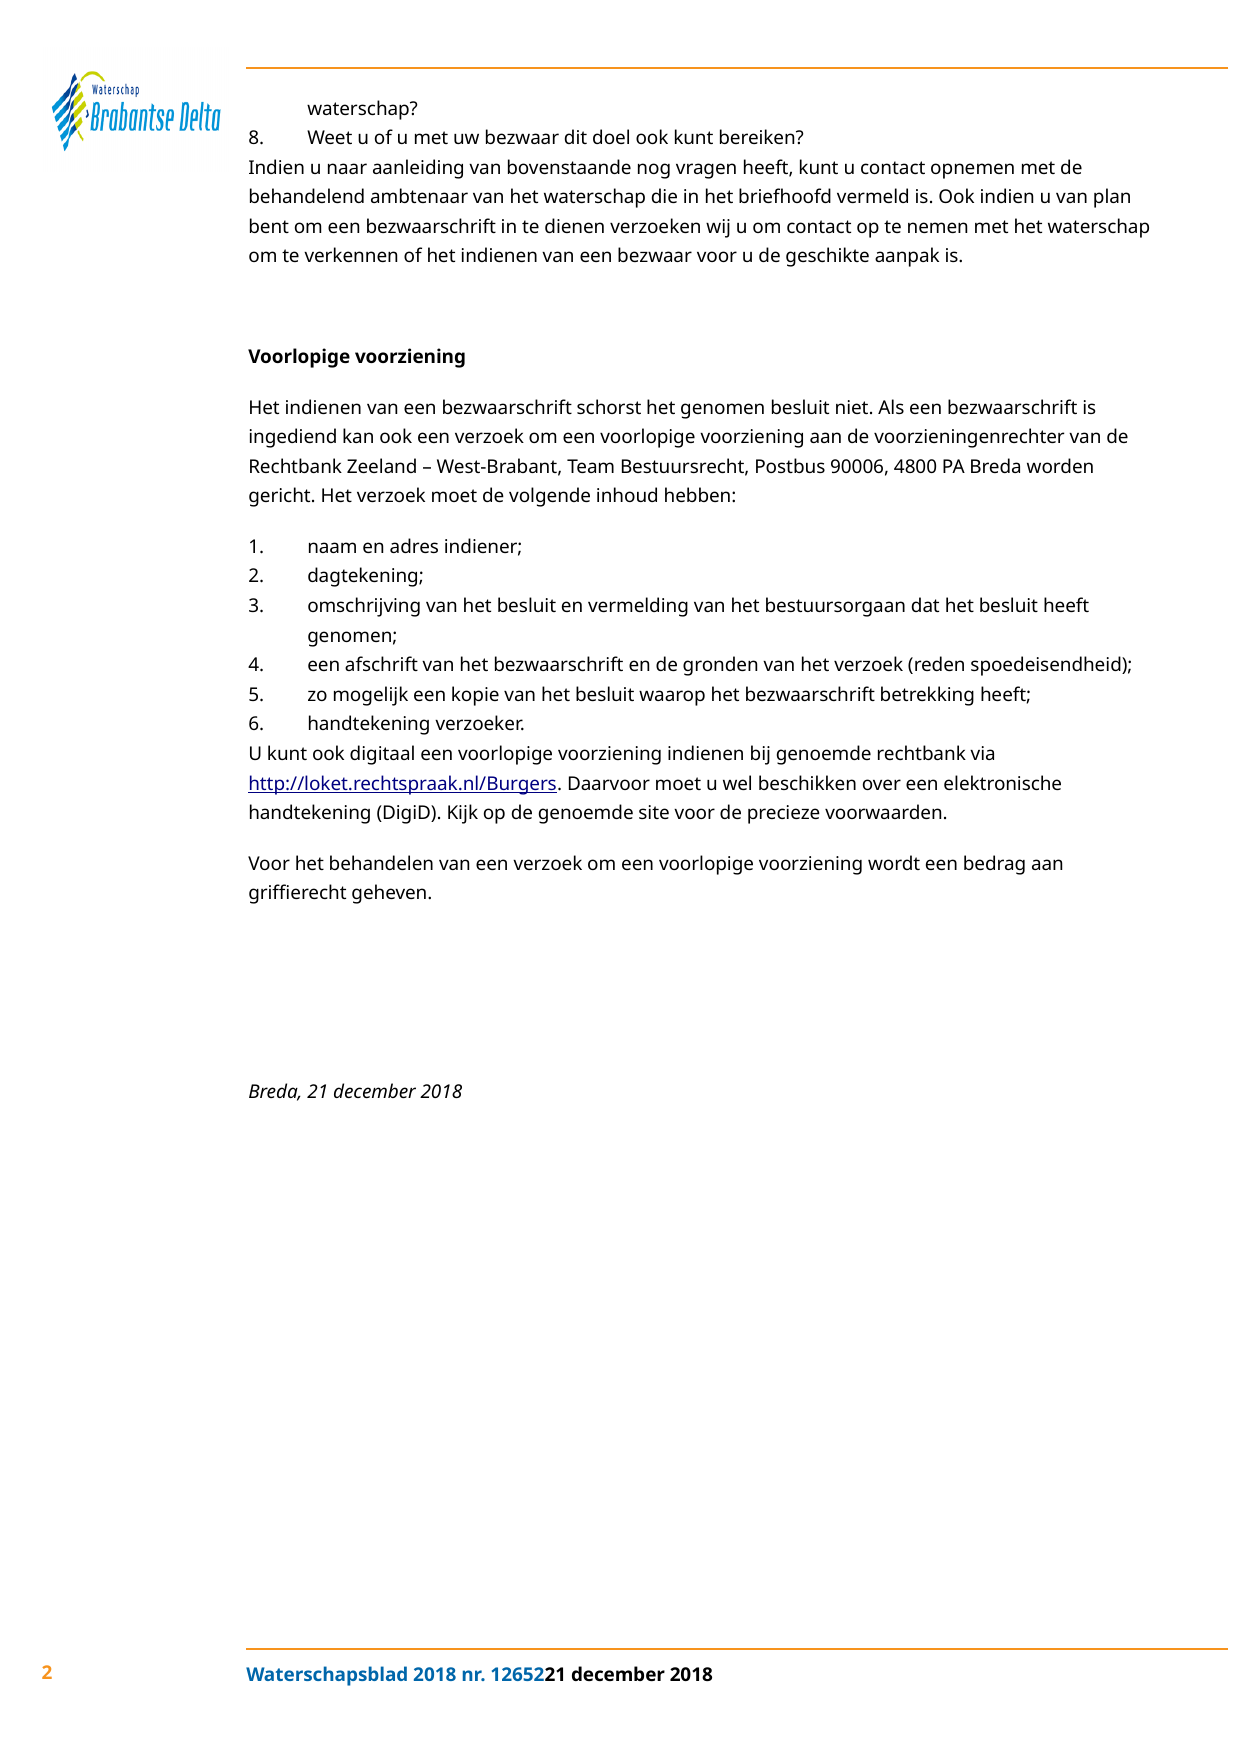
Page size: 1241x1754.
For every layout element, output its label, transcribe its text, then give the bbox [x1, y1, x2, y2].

picture [41, 47, 231, 172]
text Voor het behandelen van een verzoek om een voorlopige voorziening wordt een bedrag aan griffierecht geheven. [248, 850, 1152, 905]
list omschrijving van het besluit en vermelding van het bestuursorgaan dat het besluit heeft genomen; [248, 592, 1152, 648]
text Breda, 21 december 2018 [248, 1078, 1152, 1104]
list dagtekening; [248, 563, 1152, 588]
text Het indienen van een bezwaarschrift schorst het genomen besluit niet. Als een bezwaarschrift is ingediend kan ook een verzoek om een voorlopige voorziening aan de voorzieningenrechter van de Rechtbank Zeeland – West-Brabant, Team Bestuursrecht, Postbus 90006, 4800 PA Breda worden gericht. Het verzoek moet de volgende inhoud hebben: [248, 394, 1152, 508]
text U kunt ook digitaal een voorlopige voorziening indienen bij genoemde rechtbank via http://loket.rechtspraak.nl/Burgers. Daarvoor moet u wel beschikken over een elektronische handtekening (DigiD). Kijk op de genoemde site voor de precieze voorwaarden. [248, 740, 1152, 825]
text Voorlopige voorziening [248, 343, 1152, 369]
list waterschap? [248, 95, 1152, 121]
list handtekening verzoeker. [248, 711, 1152, 736]
list naam en adres indiener; [248, 533, 1152, 559]
text Indien u naar aanleiding van bovenstaande nog vragen heeft, kunt u contact opnemen met de behandelend ambtenaar van het waterschap die in het briefhoofd vermeld is. Ook indien u van plan bent om een bezwaarschrift in te dienen verzoeken wij u om contact op te nemen met het waterschap om te verkennen of het indienen van een bezwaar voor u de geschikte aanpak is. [248, 154, 1152, 268]
list zo mogelijk een kopie van het besluit waarop het bezwaarschrift betrekking heeft; [248, 681, 1152, 707]
list Weet u of u met uw bezwaar dit doel ook kunt bereiken? [248, 124, 1152, 150]
list een afschrift van het bezwaarschrift en de gronden van het verzoek (reden spoedeisendheid); [248, 651, 1152, 677]
